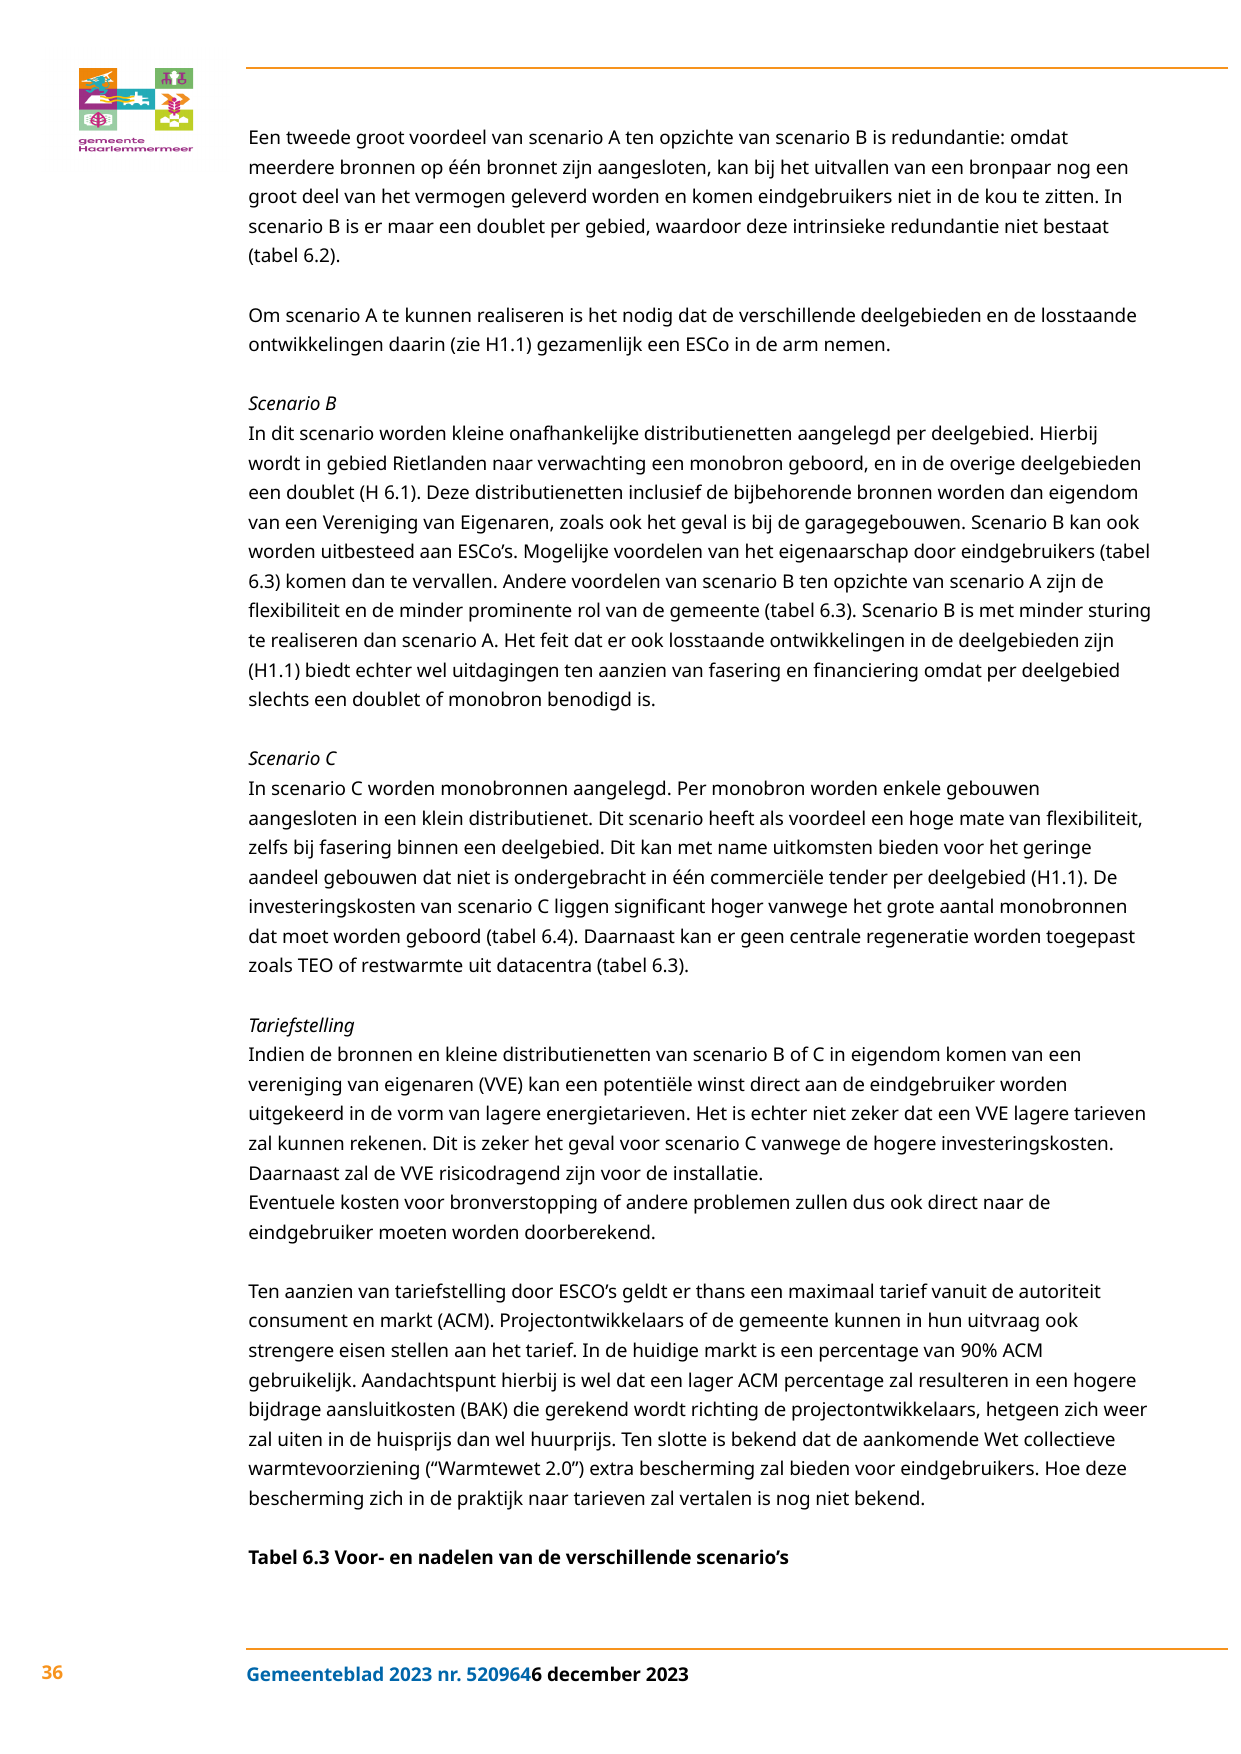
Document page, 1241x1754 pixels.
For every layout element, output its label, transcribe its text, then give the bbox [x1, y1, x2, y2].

text Om scenario A te kunnen realiseren is het nodig dat de verschillende deelgebieden en de losstaande ontwikkelingen daarin (zie H1.1) gezamenlijk een ESCo in de arm nemen. [248, 302, 1152, 357]
picture [41, 47, 231, 172]
text Tariefstelling [248, 1012, 1152, 1038]
text Tabel 6.3 Voor- en nadelen van de verschillende scenario’s [248, 1544, 1152, 1570]
text Indien de bronnen en kleine distributienetten van scenario B of C in eigendom komen van een vereniging van eigenaren (VVE) kan een potentiële winst direct aan de eindgebruiker worden uitgekeerd in de vorm van lagere energietarieven. Het is echter niet zeker dat een VVE lagere tarieven zal kunnen rekenen. Dit is zeker het geval voor scenario C vanwege de hogere investeringskosten. Daarnaast zal de VVE risicodragend zijn voor de installatie. [248, 1041, 1152, 1186]
text Scenario B [248, 391, 1152, 416]
text In scenario C worden monobronnen aangelegd. Per monobron worden enkele gebouwen aangesloten in een klein distributienet. Dit scenario heeft als voordeel een hoge mate van flexibiliteit, zelfs bij fasering binnen een deelgebied. Dit kan met name uitkomsten bieden voor het geringe aandeel gebouwen dat niet is ondergebracht in één commerciële tender per deelgebied (H1.1). De investeringskosten van scenario C liggen significant hoger vanwege het grote aantal monobronnen dat moet worden geboord (tabel 6.4). Daarnaast kan er geen centrale regeneratie worden toegepast zoals TEO of restwarmte uit datacentra (tabel 6.3). [248, 775, 1152, 978]
text Een tweede groot voordeel van scenario A ten opzichte van scenario B is redundantie: omdat meerdere bronnen op één bronnet zijn aangesloten, kan bij het uitvallen van een bronpaar nog een groot deel van het vermogen geleverd worden en komen eindgebruikers niet in de kou te zitten. In scenario B is er maar een doublet per gebied, waardoor deze intrinsieke redundantie niet bestaat (tabel 6.2). [248, 124, 1152, 268]
text In dit scenario worden kleine onafhankelijke distributienetten aangelegd per deelgebied. Hierbij wordt in gebied Rietlanden naar verwachting een monobron geboord, en in de overige deelgebieden een doublet (H 6.1). Deze distributienetten inclusief de bijbehorende bronnen worden dan eigendom van een Vereniging van Eigenaren, zoals ook het geval is bij de garagegebouwen. Scenario B kan ook worden uitbesteed aan ESCo’s. Mogelijke voordelen van het eigenaarschap door eindgebruikers (tabel 6.3) komen dan te vervallen. Andere voordelen van scenario B ten opzichte van scenario A zijn de flexibiliteit en de minder prominente rol van de gemeente (tabel 6.3). Scenario B is met minder sturing te realiseren dan scenario A. Het feit dat er ook losstaande ontwikkelingen in de deelgebieden zijn (H1.1) biedt echter wel uitdagingen ten aanzien van fasering en financiering omdat per deelgebied slechts een doublet of monobron benodigd is. [248, 420, 1152, 712]
text Eventuele kosten voor bronverstopping of andere problemen zullen dus ook direct naar de eindgebruiker moeten worden doorberekend. [248, 1189, 1152, 1245]
text Ten aanzien van tariefstelling door ESCO’s geldt er thans een maximaal tarief vanuit de autoriteit consument en markt (ACM). Projectontwikkelaars of de gemeente kunnen in hun uitvraag ook strengere eisen stellen aan het tarief. In de huidige markt is een percentage van 90% ACM gebruikelijk. Aandachtspunt hierbij is wel dat een lager ACM percentage zal resulteren in een hogere bijdrage aansluitkosten (BAK) die gerekend wordt richting de projectontwikkelaars, hetgeen zich weer zal uiten in de huisprijs dan wel huurprijs. Ten slotte is bekend dat de aankomende Wet collectieve warmtevoorziening (“Warmtewet 2.0”) extra bescherming zal bieden voor eindgebruikers. Hoe deze bescherming zich in de praktijk naar tarieven zal vertalen is nog niet bekend. [248, 1278, 1152, 1511]
text Scenario C [248, 746, 1152, 771]
